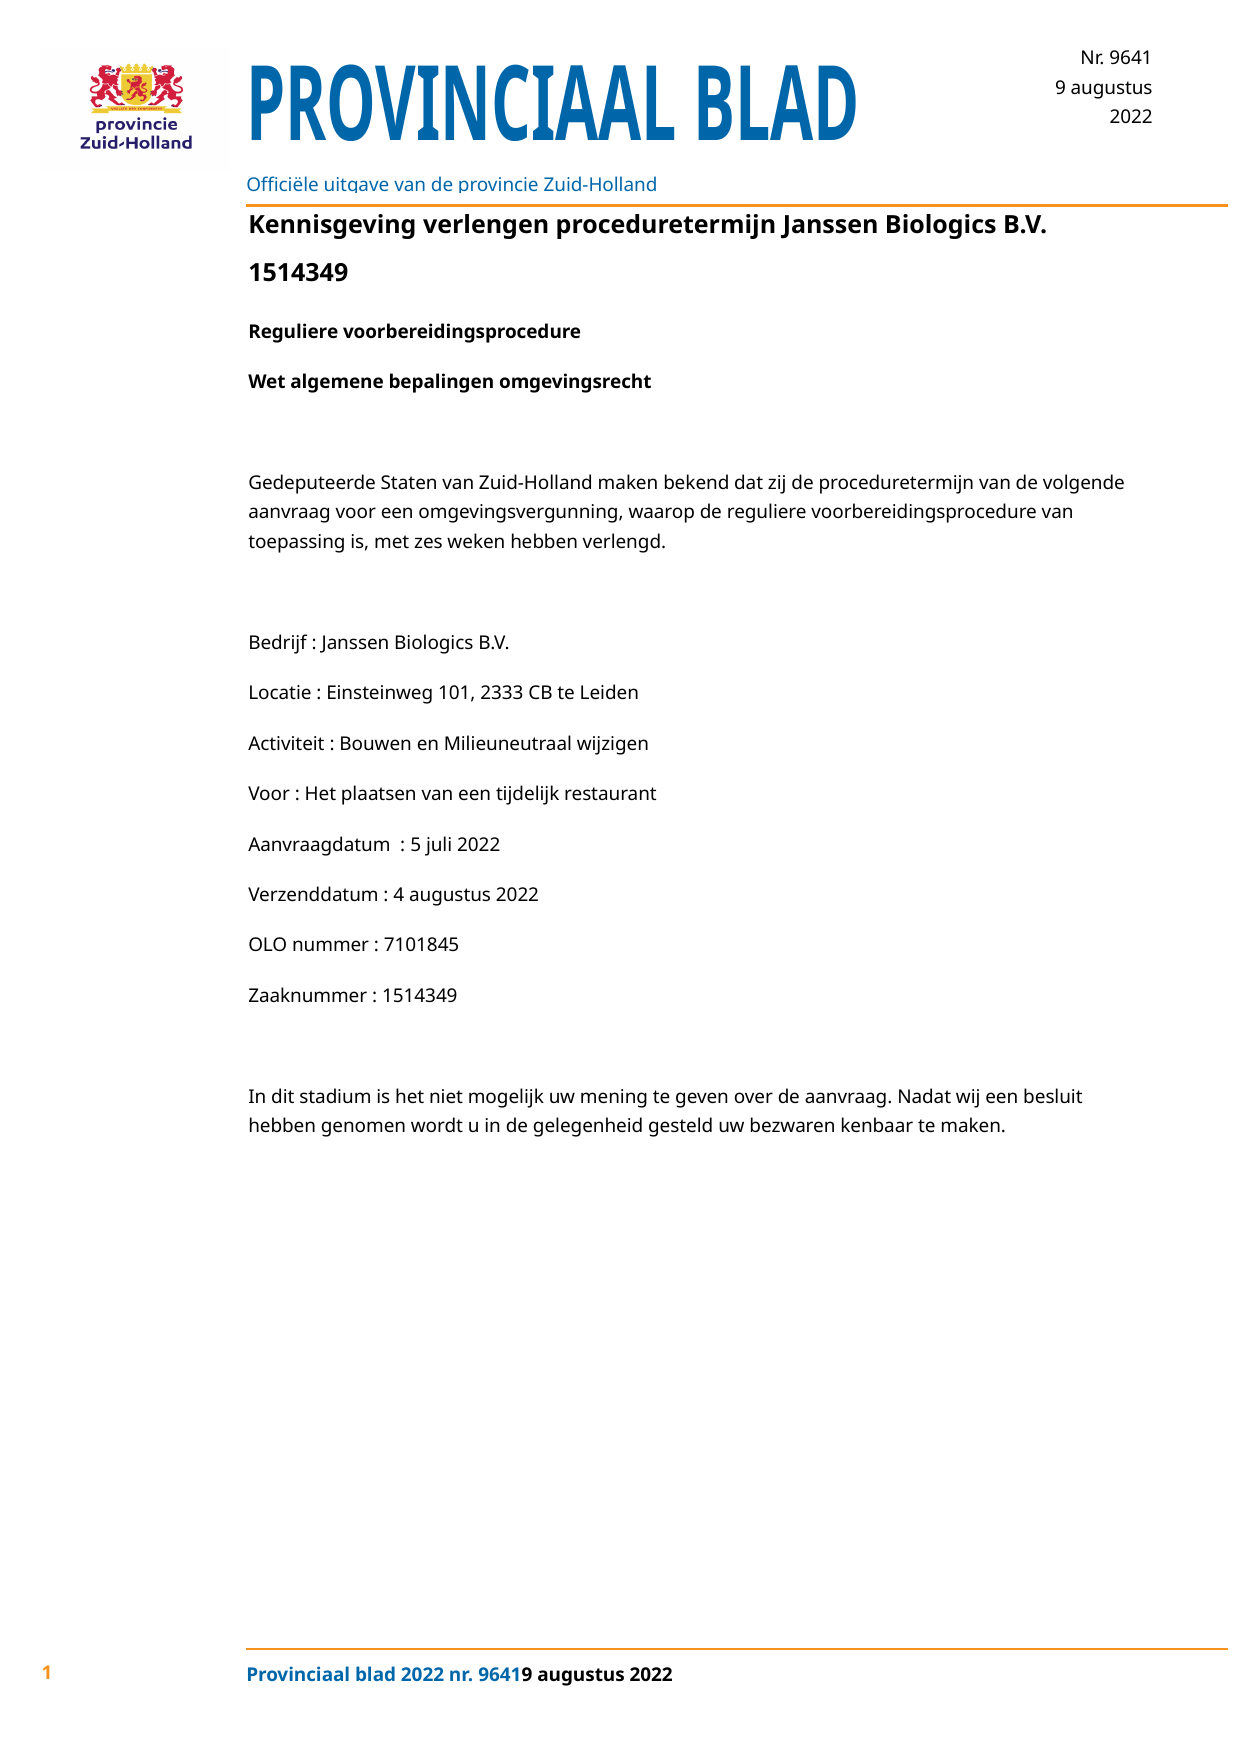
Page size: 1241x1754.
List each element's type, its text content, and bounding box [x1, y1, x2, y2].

text In dit stadium is het niet mogelijk uw mening te geven over de aanvraag. Nadat wij een besluit hebben genomen wordt u in de gelegenheid gesteld uw bezwaren kenbaar te maken. [248, 1083, 1152, 1138]
text Locatie : Einsteinweg 101, 2333 CB te Leiden [248, 679, 1152, 705]
text Zaaknummer : 1514349 [248, 982, 1152, 1008]
text Kennisgeving verlengen proceduretermijn Janssen Biologics B.V. 1514349 [248, 207, 1152, 288]
text Wet algemene bepalingen omgevingsrecht [248, 368, 1152, 394]
text Activiteit : Bouwen en Milieuneutraal wijzigen [248, 730, 1152, 756]
text Bedrijf : Janssen Biologics B.V. [248, 629, 1152, 655]
text Reguliere voorbereidingsprocedure [248, 318, 1152, 344]
text Voor : Het plaatsen van een tijdelijk restaurant [248, 780, 1152, 806]
text Aanvraagdatum : 5 juli 2022 [248, 831, 1152, 857]
text Gedeputeerde Staten van Zuid-Holland maken bekend dat zij de proceduretermijn van de volgende aanvraag voor een omgevingsvergunning, waarop de reguliere voorbereidingsprocedure van toepassing is, met zes weken hebben verlengd. [248, 469, 1152, 554]
text Verzenddatum : 4 augustus 2022 [248, 881, 1152, 907]
picture [41, 47, 231, 172]
text OLO nummer : 7101845 [248, 932, 1152, 957]
